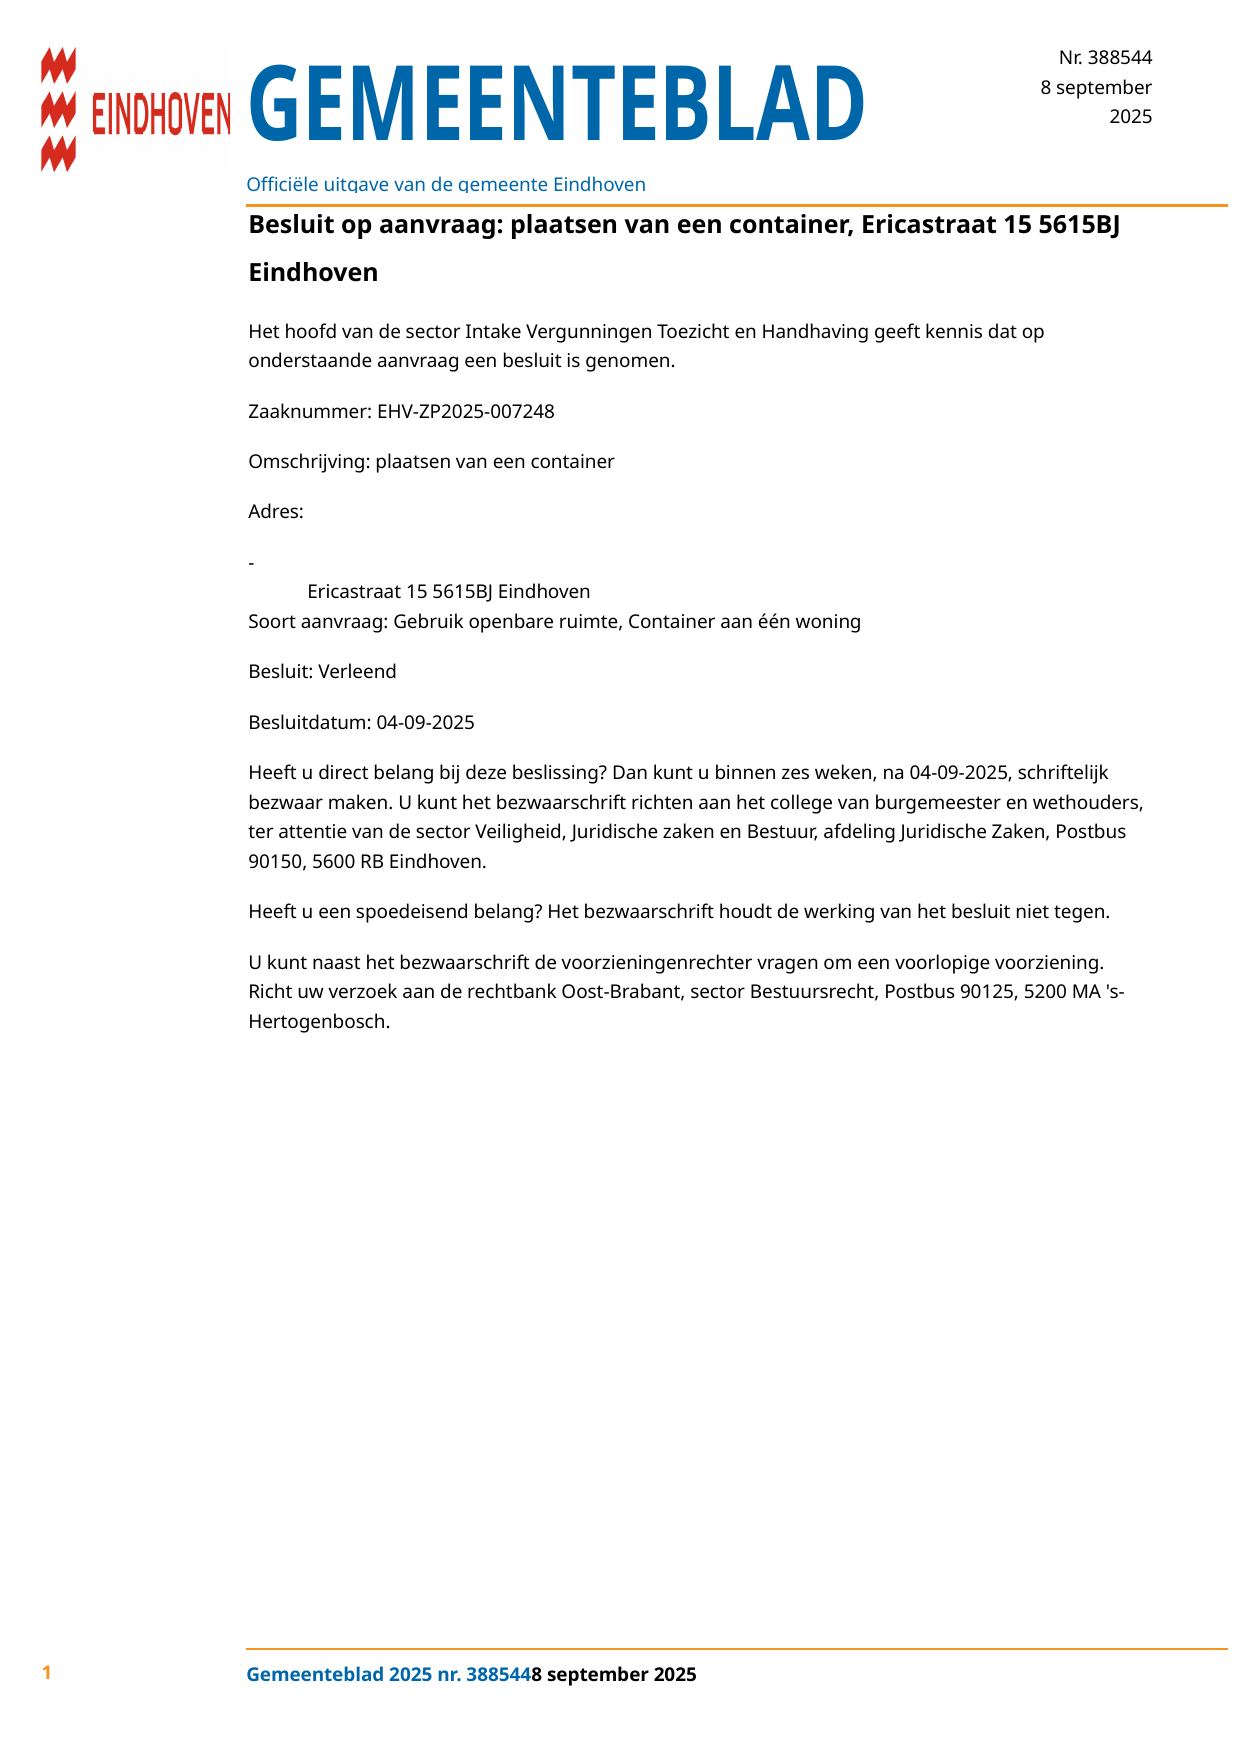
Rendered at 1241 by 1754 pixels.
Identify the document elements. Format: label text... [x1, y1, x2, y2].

text Het hoofd van de sector Intake Vergunningen Toezicht en Handhaving geeft kennis dat op onderstaande aanvraag een besluit is genomen. [248, 318, 1152, 373]
text Besluit: Verleend [248, 659, 1152, 684]
text Adres: [248, 499, 1152, 524]
text Besluit op aanvraag: plaatsen van een container, Ericastraat 15 5615BJ Eindhoven [248, 207, 1152, 288]
text Heeft u direct belang bij deze beslissing? Dan kunt u binnen zes weken, na 04-09-2025, schriftelijk bezwaar maken. U kunt het bezwaarschrift richten aan het college van burgemeester en wethouders, ter attentie van de sector Veiligheid, Juridische zaken en Bestuur, afdeling Juridische Zaken, Postbus 90150, 5600 RB Eindhoven. [248, 759, 1152, 874]
text Zaaknummer: EHV-ZP2025-007248 [248, 398, 1152, 424]
text Soort aanvraag: Gebruik openbare ruimte, Container aan één woning [248, 608, 1152, 634]
list Ericastraat 15 5615BJ Eindhoven [248, 579, 1152, 604]
text Besluitdatum: 04-09-2025 [248, 709, 1152, 735]
text Omschrijving: plaatsen van een container [248, 448, 1152, 474]
text Heeft u een spoedeisend belang? Het bezwaarschrift houdt de werking van het besluit niet tegen. [248, 899, 1152, 924]
text U kunt naast het bezwaarschrift de voorzieningenrechter vragen om een voorlopige voorziening. Richt uw verzoek aan de rechtbank Oost-Brabant, sector Bestuursrecht, Postbus 90125, 5200 MA 's-Hertogenbosch. [248, 949, 1152, 1034]
picture [41, 47, 231, 172]
